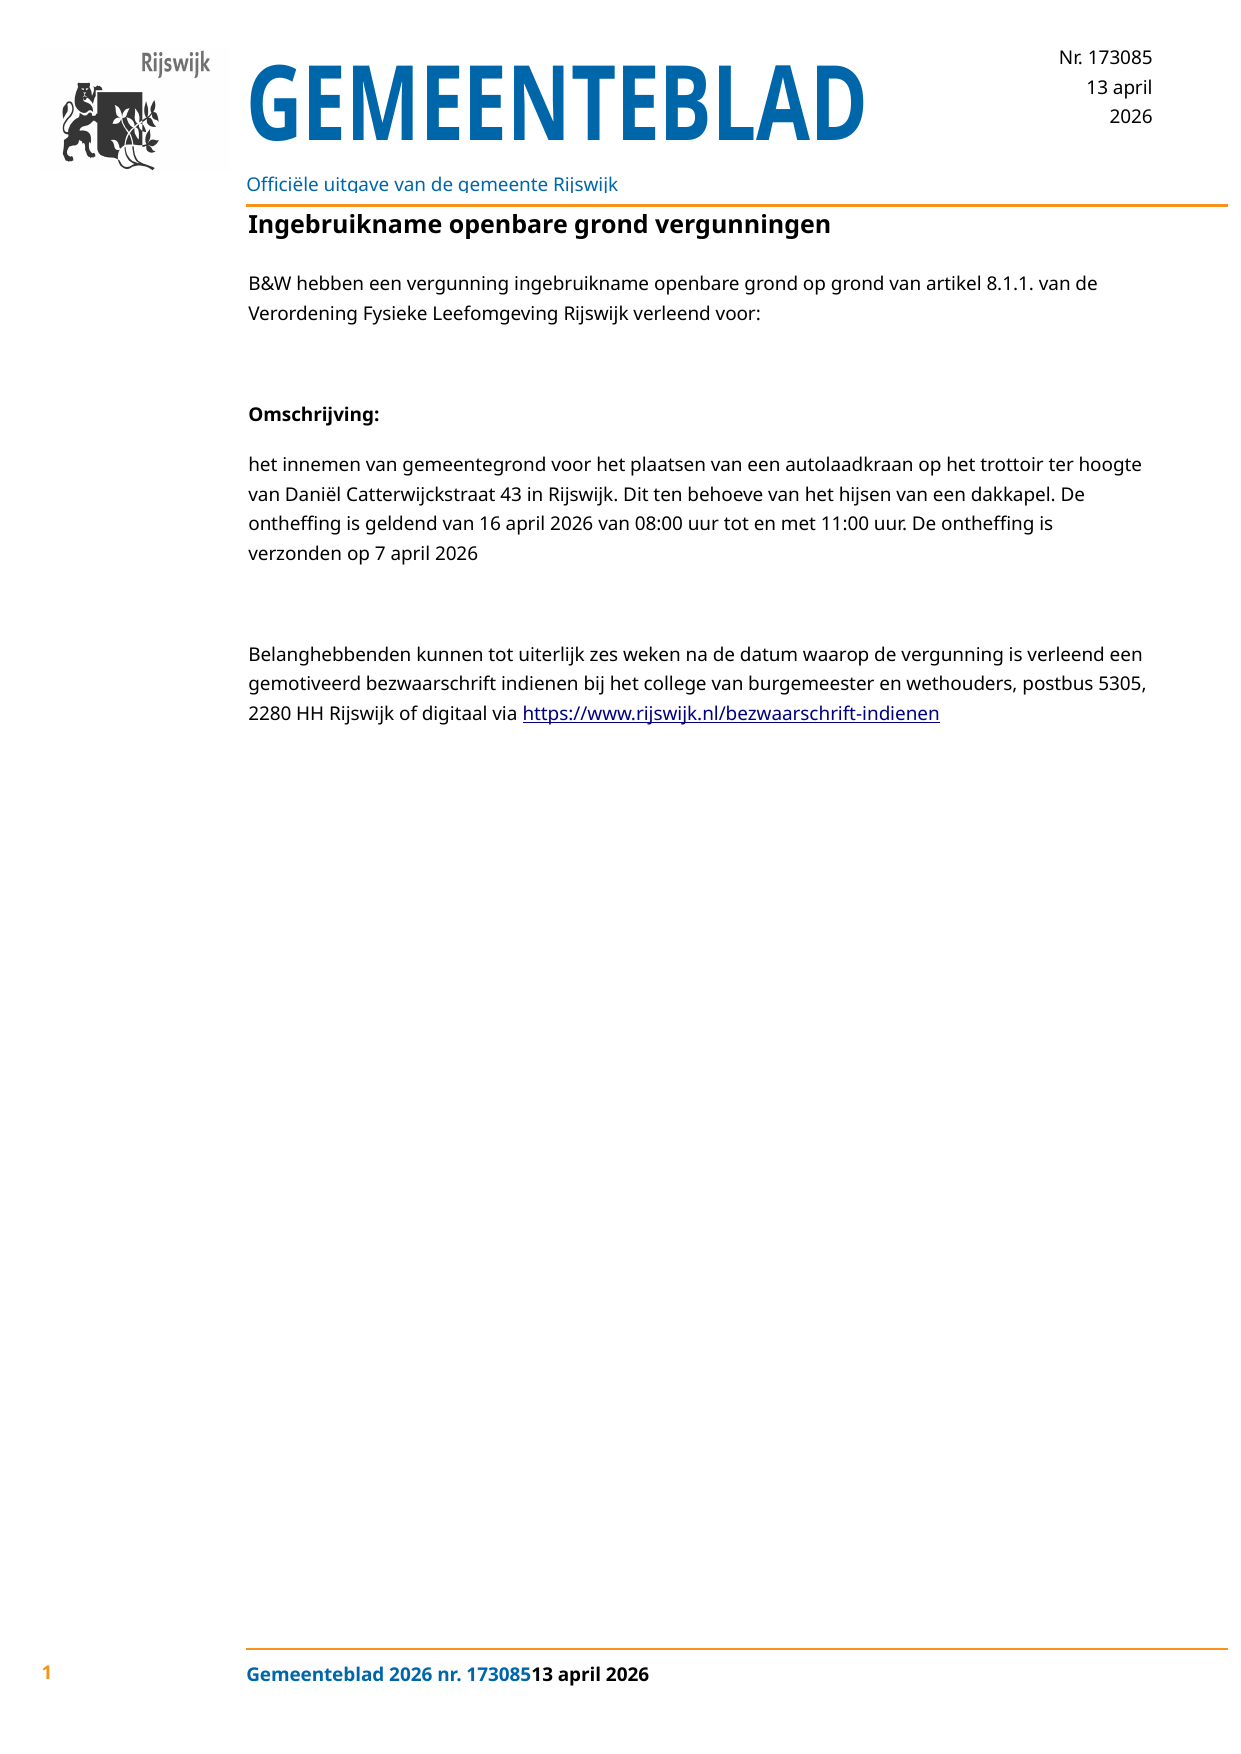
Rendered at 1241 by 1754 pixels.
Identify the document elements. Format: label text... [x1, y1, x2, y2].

picture [41, 47, 231, 172]
text Omschrijving: [248, 401, 1152, 426]
text B&W hebben een vergunning ingebruikname openbare grond op grond van artikel 8.1.1. van de Verordening Fysieke Leefomgeving Rijswijk verleend voor: [248, 270, 1152, 326]
text Belanghebbenden kunnen tot uiterlijk zes weken na de datum waarop de vergunning is verleend een gemotiveerd bezwaarschrift indienen bij het college van burgemeester en wethouders, postbus 5305, 2280 HH Rijswijk of digitaal via https://www.rijswijk.nl/bezwaarschrift-indienen [248, 641, 1152, 726]
text het innemen van gemeentegrond voor het plaatsen van een autolaadkraan op het trottoir ter hoogte van Daniël Catterwijckstraat 43 in Rijswijk. Dit ten behoeve van het hijsen van een dakkapel. De ontheffing is geldend van 16 april 2026 van 08:00 uur tot en met 11:00 uur. De ontheffing is verzonden op 7 april 2026 [248, 451, 1152, 566]
text Ingebruikname openbare grond vergunningen [248, 207, 1152, 241]
